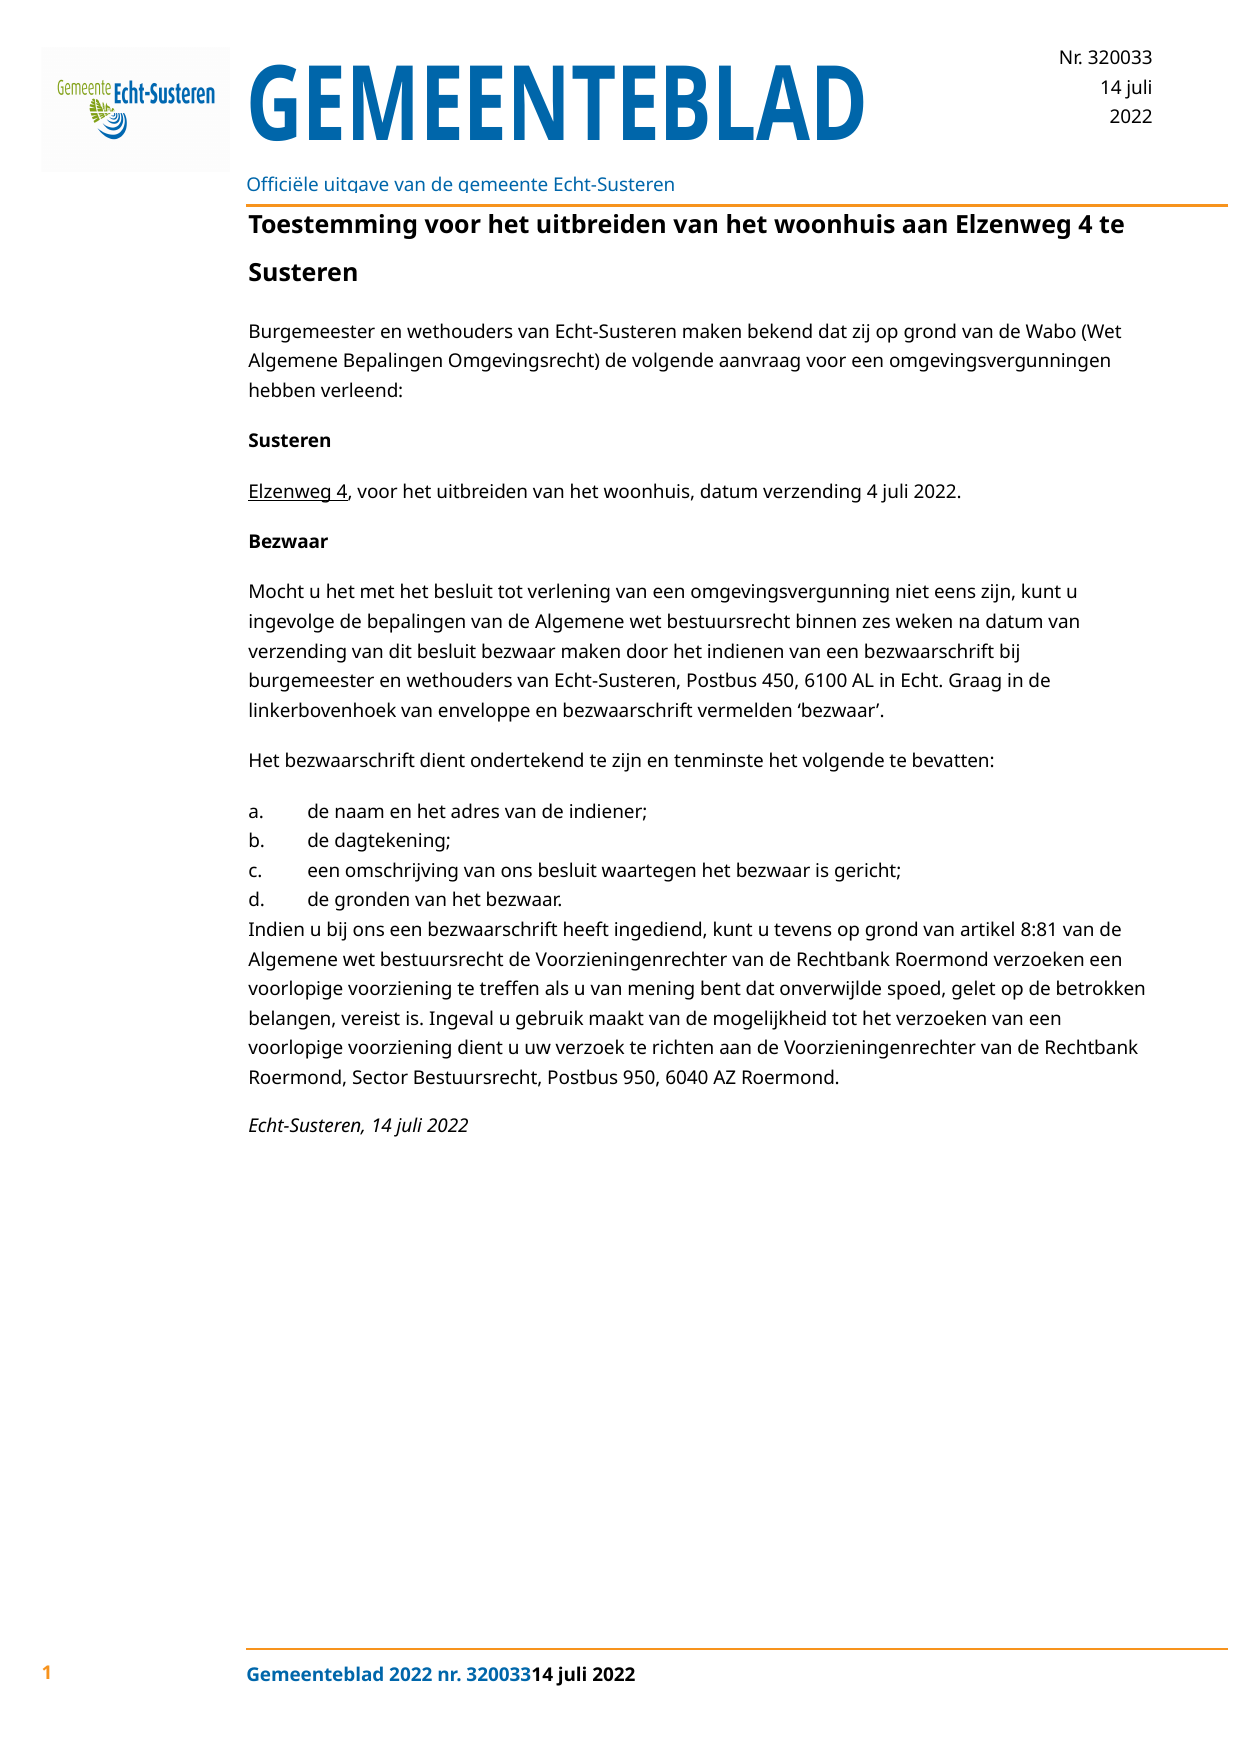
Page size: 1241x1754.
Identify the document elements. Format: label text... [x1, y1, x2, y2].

text Echt-Susteren, 14 juli 2022 [248, 1112, 1152, 1138]
list een omschrijving van ons besluit waartegen het bezwaar is gericht; [248, 857, 1152, 883]
picture [41, 47, 231, 172]
text Burgemeester en wethouders van Echt-Susteren maken bekend dat zij op grond van de Wabo (Wet Algemene Bepalingen Omgevingsrecht) de volgende aanvraag voor een omgevingsvergunningen hebben verleend: [248, 318, 1152, 403]
list de dagtekening; [248, 827, 1152, 853]
text Mocht u het met het besluit tot verlening van een omgevingsvergunning niet eens zijn, kunt u ingevolge de bepalingen van de Algemene wet bestuursrecht binnen zes weken na datum van verzending van dit besluit bezwaar maken door het indienen van een bezwaarschrift bij burgemeester en wethouders van Echt-Susteren, Postbus 450, 6100 AL in Echt. Graag in de linkerbovenhoek van enveloppe en bezwaarschrift vermelden ‘bezwaar’. [248, 579, 1152, 723]
list de naam en het adres van de indiener; [248, 798, 1152, 824]
text Het bezwaarschrift dient ondertekend te zijn en tenminste het volgende te bevatten: [248, 747, 1152, 773]
text Toestemming voor het uitbreiden van het woonhuis aan Elzenweg 4 te Susteren [248, 207, 1152, 288]
text Indien u bij ons een bezwaarschrift heeft ingediend, kunt u tevens op grond van artikel 8:81 van de Algemene wet bestuursrecht de Voorzieningenrechter van de Rechtbank Roermond verzoeken een voorlopige voorziening te treffen als u van mening bent dat onverwijlde spoed, gelet op de betrokken belangen, vereist is. Ingeval u gebruik maakt van de mogelijkheid tot het verzoeken van een voorlopige voorziening dient u uw verzoek te richten aan de Voorzieningenrechter van de Rechtbank Roermond, Sector Bestuursrecht, Postbus 950, 6040 AZ Roermond. [248, 916, 1152, 1090]
list de gronden van het bezwaar. [248, 887, 1152, 912]
text Susteren [248, 427, 1152, 453]
text Elzenweg 4, voor het uitbreiden van het woonhuis, datum verzending 4 juli 2022. [248, 478, 1152, 504]
text Bezwaar [248, 528, 1152, 554]
